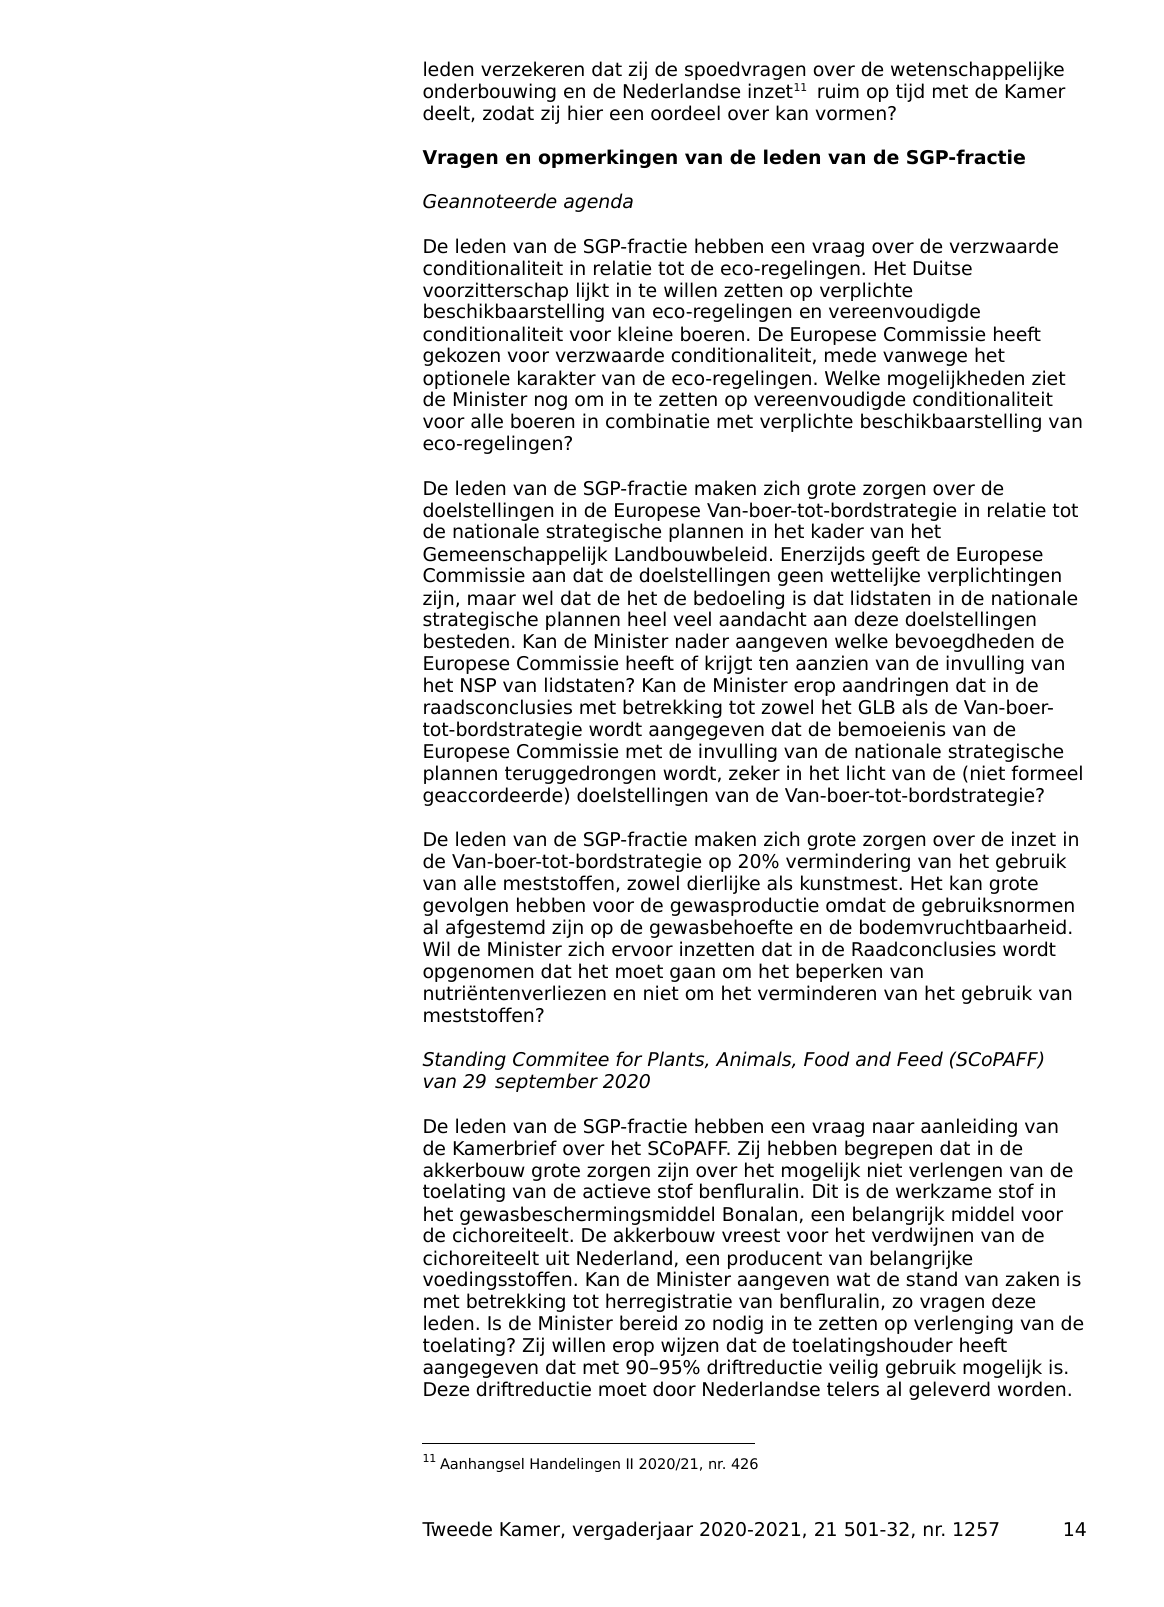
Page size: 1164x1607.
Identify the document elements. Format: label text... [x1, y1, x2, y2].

subtitle Vragen en opmerkingen van de leden van de SGP-fractie [422, 147, 1087, 169]
subtitle Standing Commitee for Plants, Animals, Food and Feed (SCoPAFF) van 29 september 2020 [422, 1049, 1087, 1093]
text Aanhangsel Handelingen II 2020/21, nr. 426 [422, 1452, 1087, 1474]
text De leden van de SGP-fractie hebben een vraag over de verzwaarde conditionaliteit in relatie tot de eco-regelingen. Het Duitse voorzitterschap lijkt in te willen zetten op verplichte beschikbaarstelling van eco-regelingen en vereenvoudigde conditionaliteit voor kleine boeren. De Europese Commissie heeft gekozen voor verzwaarde conditionaliteit, mede vanwege het optionele karakter van de eco-regelingen. Welke mogelijkheden ziet de Minister nog om in te zetten op vereenvoudigde conditionaliteit voor alle boeren in combinatie met verplichte beschikbaarstelling van eco-regelingen? [422, 236, 1087, 455]
text De leden van de SGP-fractie maken zich grote zorgen over de doelstellingen in de Europese Van-boer-tot-bordstrategie in relatie tot de nationale strategische plannen in het kader van het Gemeenschappelijk Landbouwbeleid. Enerzijds geeft de Europese Commissie aan dat de doelstellingen geen wettelijke verplichtingen zijn, maar wel dat de het de bedoeling is dat lidstaten in de nationale strategische plannen heel veel aandacht aan deze doelstellingen besteden. Kan de Minister nader aangeven welke bevoegdheden de Europese Commissie heeft of krijgt ten aanzien van de invulling van het NSP van lidstaten? Kan de Minister erop aandringen dat in de raadsconclusies met betrekking tot zowel het GLB als de Van-boer-tot-bordstrategie wordt aangegeven dat de bemoeienis van de Europese Commissie met de invulling van de nationale strategische plannen teruggedrongen wordt, zeker in het licht van de (niet formeel geaccordeerde) doelstellingen van de Van-boer-tot-bordstrategie? [422, 477, 1087, 807]
subtitle Geannoteerde agenda [422, 191, 1087, 213]
text De leden van de SGP-fractie hebben een vraag naar aanleiding van de Kamerbrief over het SCoPAFF. Zij hebben begrepen dat in de akkerbouw grote zorgen zijn over het mogelijk niet verlengen van de toelating van de actieve stof benfluralin. Dit is de werkzame stof in het gewasbeschermingsmiddel Bonalan, een belangrijk middel voor de cichoreiteelt. De akkerbouw vreest voor het verdwijnen van de cichoreiteelt uit Nederland, een producent van belangrijke voedingsstoffen. Kan de Minister aangeven wat de stand van zaken is met betrekking tot herregistratie van benfluralin, zo vragen deze leden. Is de Minister bereid zo nodig in te zetten op verlenging van de toelating? Zij willen erop wijzen dat de toelatingshouder heeft aangegeven dat met 90–95% driftreductie veilig gebruik mogelijk is. Deze driftreductie moet door Nederlandse telers al geleverd worden. [422, 1116, 1087, 1401]
text De leden van de SGP-fractie maken zich grote zorgen over de inzet in de Van-boer-tot-bordstrategie op 20% vermindering van het gebruik van alle meststoffen, zowel dierlijke als kunstmest. Het kan grote gevolgen hebben voor de gewasproductie omdat de gebruiksnormen al afgestemd zijn op de gewasbehoefte en de bodemvruchtbaarheid. Wil de Minister zich ervoor inzetten dat in de Raadconclusies wordt opgenomen dat het moet gaan om het beperken van nutriëntenverliezen en niet om het verminderen van het gebruik van meststoffen? [422, 829, 1087, 1027]
text leden verzekeren dat zij de spoedvragen over de wetenschappelijke onderbouwing en de Nederlandse inzet ruim op tijd met de Kamer deelt, zodat zij hier een oordeel over kan vormen? [422, 59, 1087, 125]
